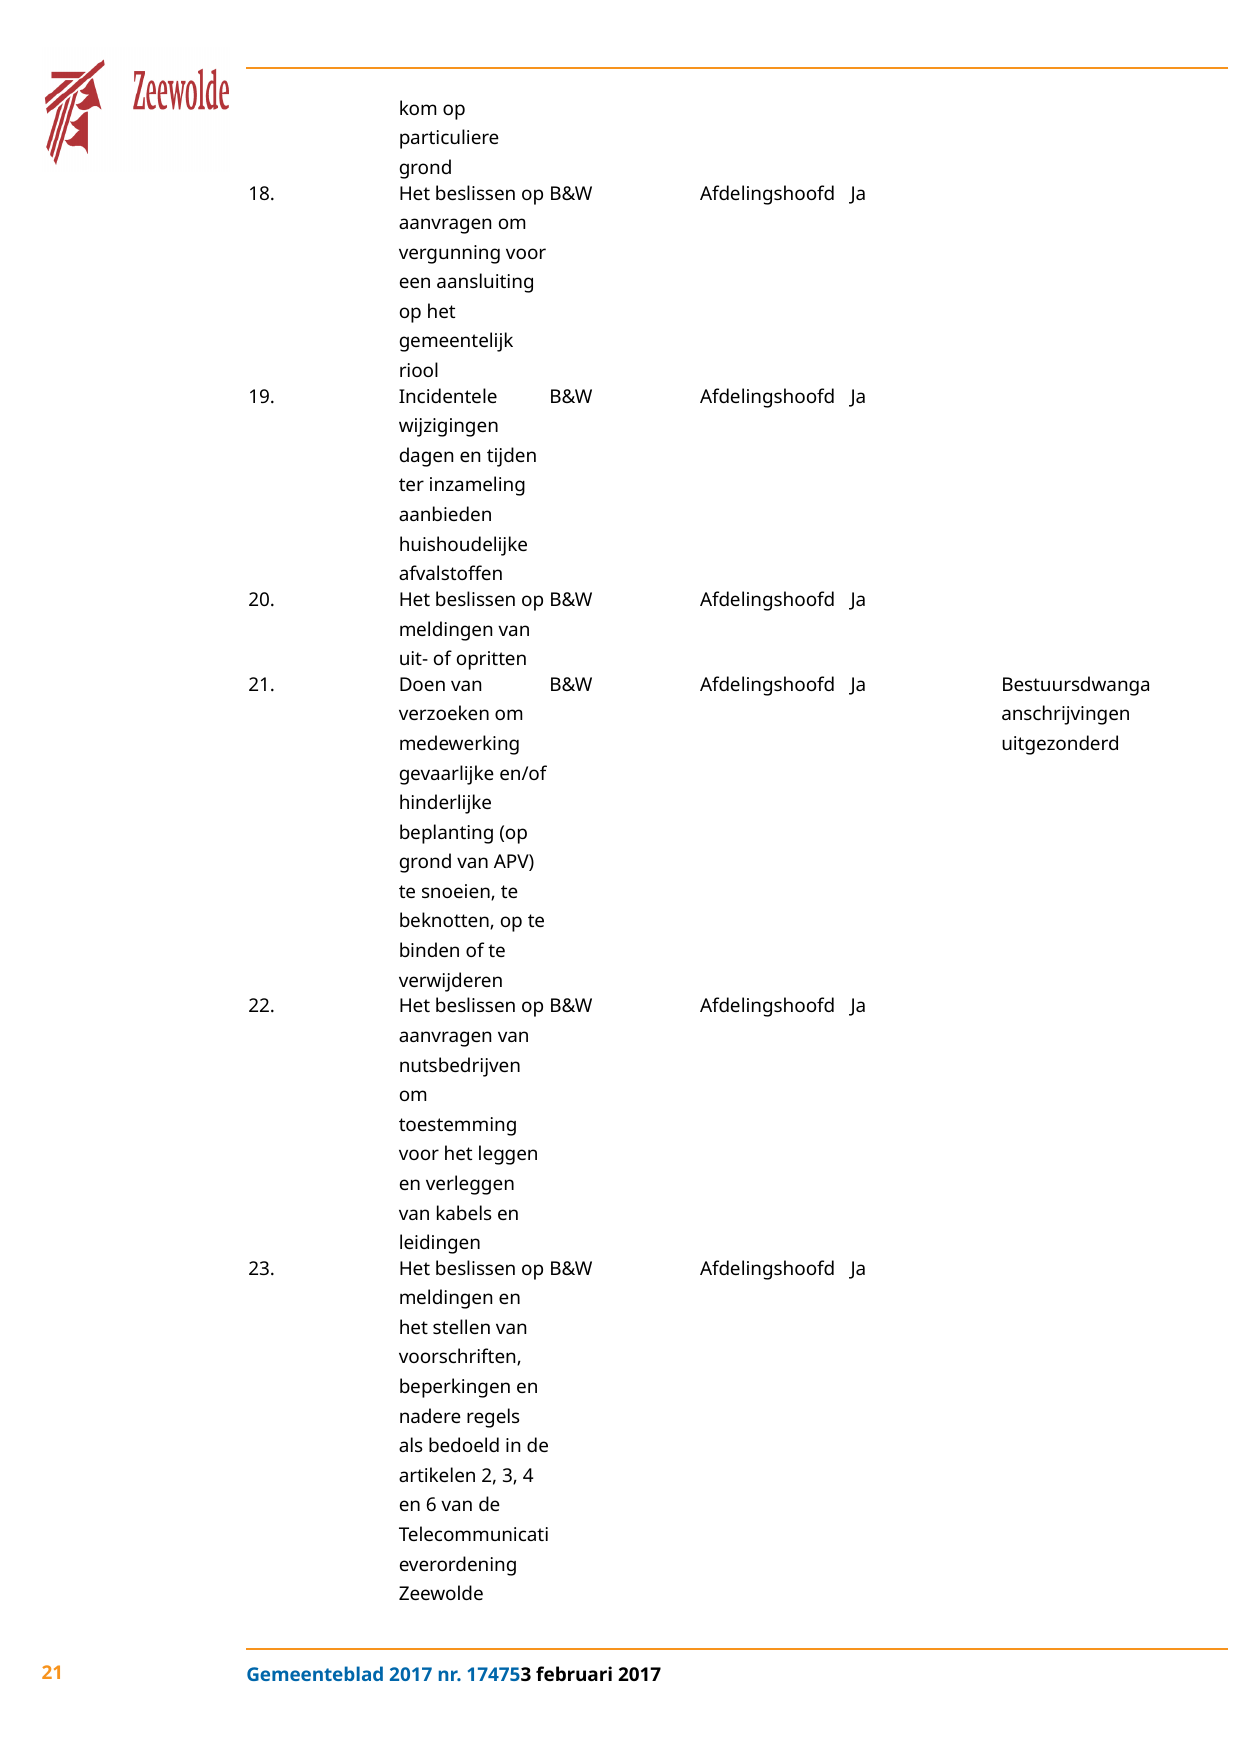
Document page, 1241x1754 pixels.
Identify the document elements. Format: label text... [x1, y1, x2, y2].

table_cell [248, 993, 398, 1255]
table_cell [700, 95, 850, 180]
table_cell Afdelingshoofd [700, 993, 850, 1255]
table_cell [549, 95, 700, 180]
table_cell Incidentele wijzigingen dagen en tijden ter inza­meling aanbieden huishoudelijke afvalstoffen [399, 383, 549, 586]
table_cell [1001, 180, 1152, 383]
table_cell Doen van verzoeken om medewerking gevaarlijke en/of hinderlijke beplanting (op grond van APV) te snoeien, te beknotten, op te binden of te verwijderen [399, 671, 549, 993]
table_cell [1001, 95, 1152, 180]
table_cell Afdelingshoofd [700, 1255, 850, 1606]
table_cell B&W [549, 180, 700, 383]
table_cell Ja [850, 993, 1001, 1255]
table_cell [1001, 586, 1152, 671]
table_cell Afdelingshoofd [700, 180, 850, 383]
table_cell B&W [549, 383, 700, 586]
table_cell Ja [850, 383, 1001, 586]
table_cell [248, 383, 398, 586]
table_cell Afdelingshoofd [700, 383, 850, 586]
table_cell Het beslissen op meldingen van uit- of opritten [399, 586, 549, 671]
table_cell B&W [549, 1255, 700, 1606]
table_cell [1001, 1255, 1152, 1606]
table_cell Het beslissen op aanvragen van nutsbedrijven om toestemming voor het leggen en verleggen van kabels en leidingen [399, 993, 549, 1255]
table_cell [850, 95, 1001, 180]
table_cell Ja [850, 180, 1001, 383]
table_cell kom op particuliere grond [399, 95, 549, 180]
table_cell Afdelingshoofd [700, 671, 850, 993]
table_cell Het beslissen op meldingen en het stellen van voorschriften, beperkingen en nadere regels als bedoeld in de artikelen 2, 3, 4 en 6 van de Telecommunicatieverordening Zeewolde [399, 1255, 549, 1606]
table_cell [1001, 993, 1152, 1255]
table_cell [248, 180, 398, 383]
table_cell Ja [850, 586, 1001, 671]
picture [41, 47, 231, 172]
table_cell Het beslissen op aanvragen om vergunning voor een aansluiting op het gemeentelijk riool [399, 180, 549, 383]
table_cell Ja [850, 1255, 1001, 1606]
table_cell Afdelingshoofd [700, 586, 850, 671]
table_cell [248, 1255, 398, 1606]
table_cell B&W [549, 671, 700, 993]
table_cell [1001, 383, 1152, 586]
table_cell [248, 586, 398, 671]
table_cell B&W [549, 993, 700, 1255]
table_cell [248, 671, 398, 993]
table_cell Bestuursdwangaanschrijvingen uitgezonderd [1001, 671, 1152, 993]
table_cell Ja [850, 671, 1001, 993]
table_cell [248, 95, 398, 180]
table_cell B&W [549, 586, 700, 671]
